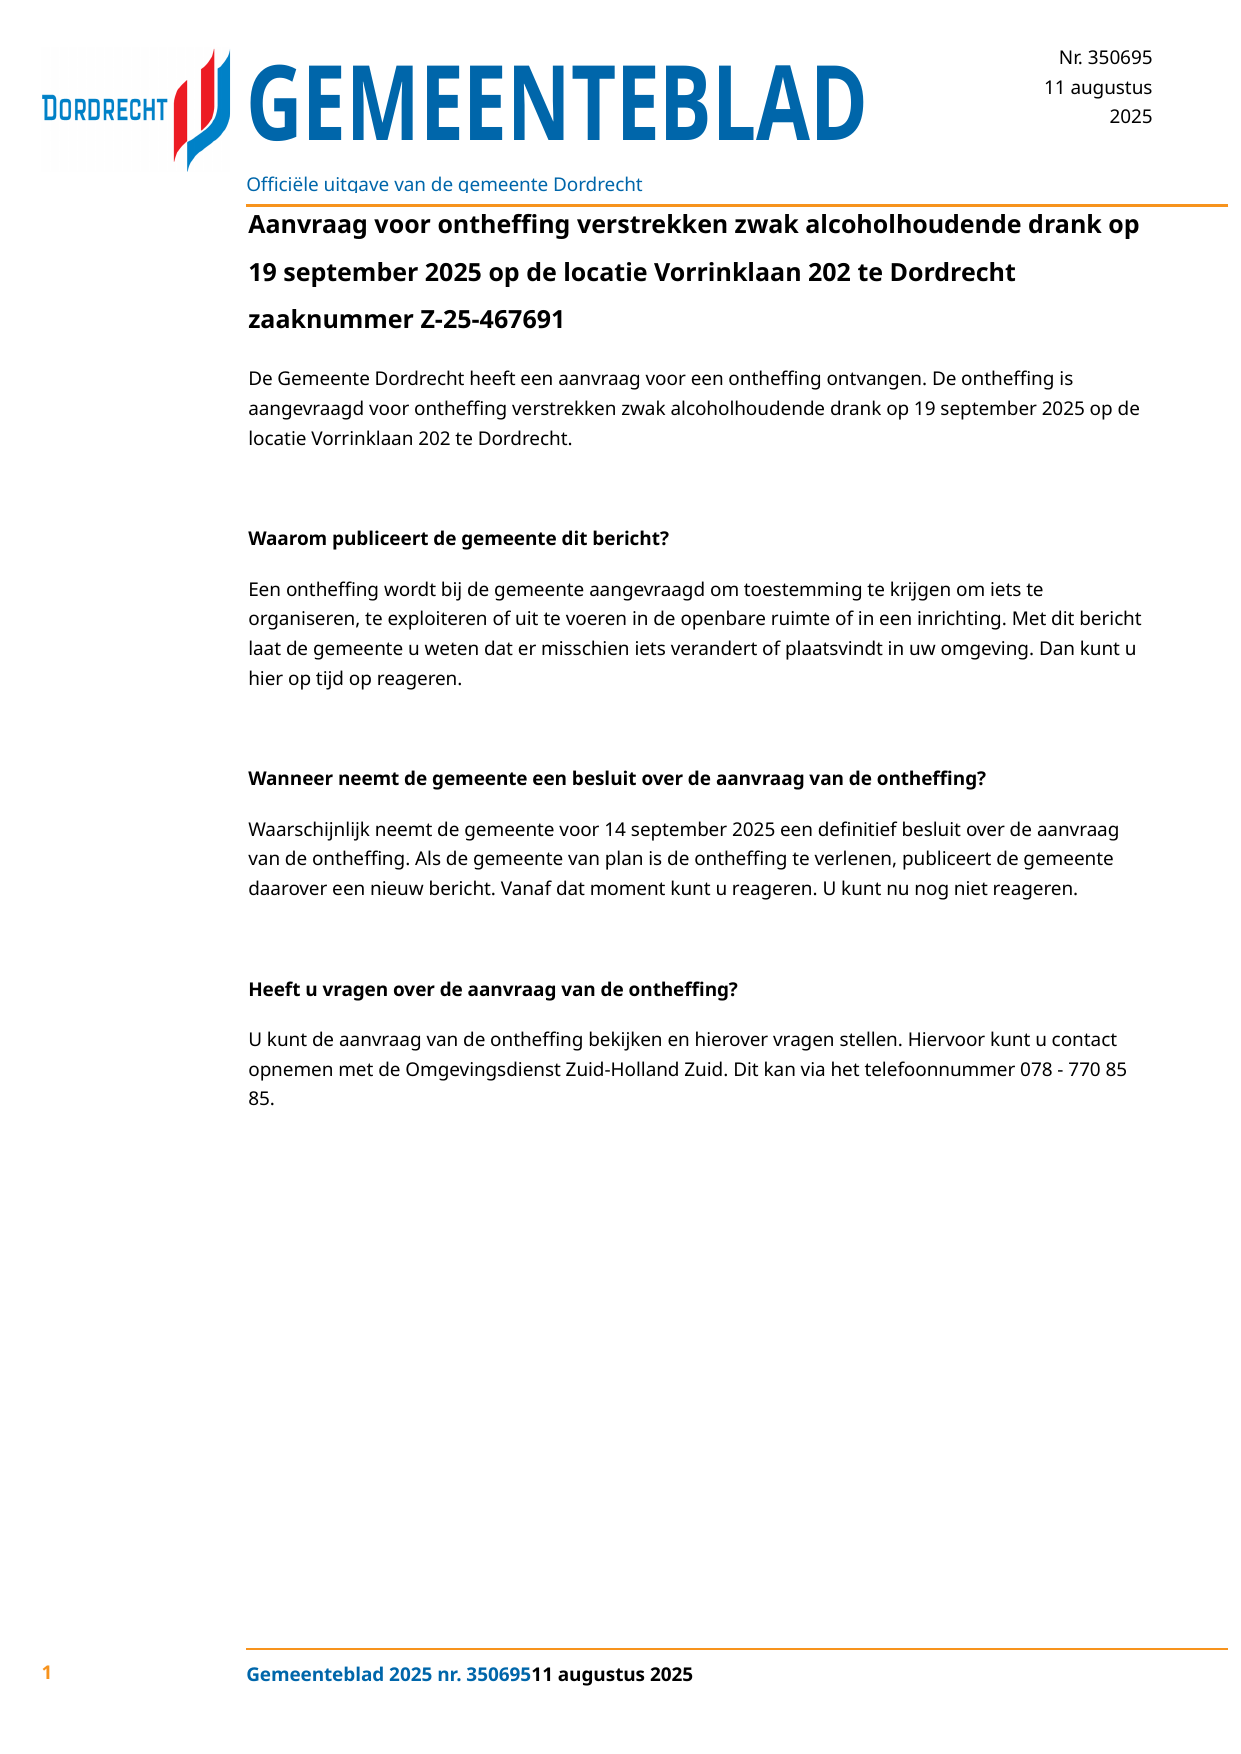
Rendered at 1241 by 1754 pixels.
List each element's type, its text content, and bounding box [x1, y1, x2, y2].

picture [41, 47, 231, 172]
text Aanvraag voor ontheffing verstrekken zwak alcoholhoudende drank op 19 september 2025 op de locatie Vorrinklaan 202 te Dordrecht zaaknummer Z-25-467691 [248, 207, 1152, 336]
text U kunt de aanvraag van de ontheffing bekijken en hierover vragen stellen. Hiervoor kunt u contact opnemen met de Omgevingsdienst Zuid-Holland Zuid. Dit kan via het telefoonnummer 078 - 770 85 85. [248, 1026, 1152, 1111]
text Een ontheffing wordt bij de gemeente aangevraagd om toestemming te krijgen om iets te organiseren, te exploiteren of uit te voeren in de openbare ruimte of in een inrichting. Met dit bericht laat de gemeente u weten dat er misschien iets verandert of plaatsvindt in uw omgeving. Dan kunt u hier op tijd op reageren. [248, 576, 1152, 690]
text Wanneer neemt de gemeente een besluit over de aanvraag van de ontheffing? [248, 766, 1152, 791]
text Waarom publiceert de gemeente dit bericht? [248, 526, 1152, 551]
text Waarschijnlijk neemt de gemeente voor 14 september 2025 een definitief besluit over de aanvraag van de ontheffing. Als de gemeente van plan is de ontheffing te verlenen, publiceert de gemeente daarover een nieuw bericht. Vanaf dat moment kunt u reageren. U kunt nu nog niet reageren. [248, 816, 1152, 901]
text De Gemeente Dordrecht heeft een aanvraag voor een ontheffing ontvangen. De ontheffing is aangevraagd voor ontheffing verstrekken zwak alcoholhoudende drank op 19 september 2025 op de locatie Vorrinklaan 202 te Dordrecht. [248, 366, 1152, 450]
text Heeft u vragen over de aanvraag van de ontheffing? [248, 976, 1152, 1002]
